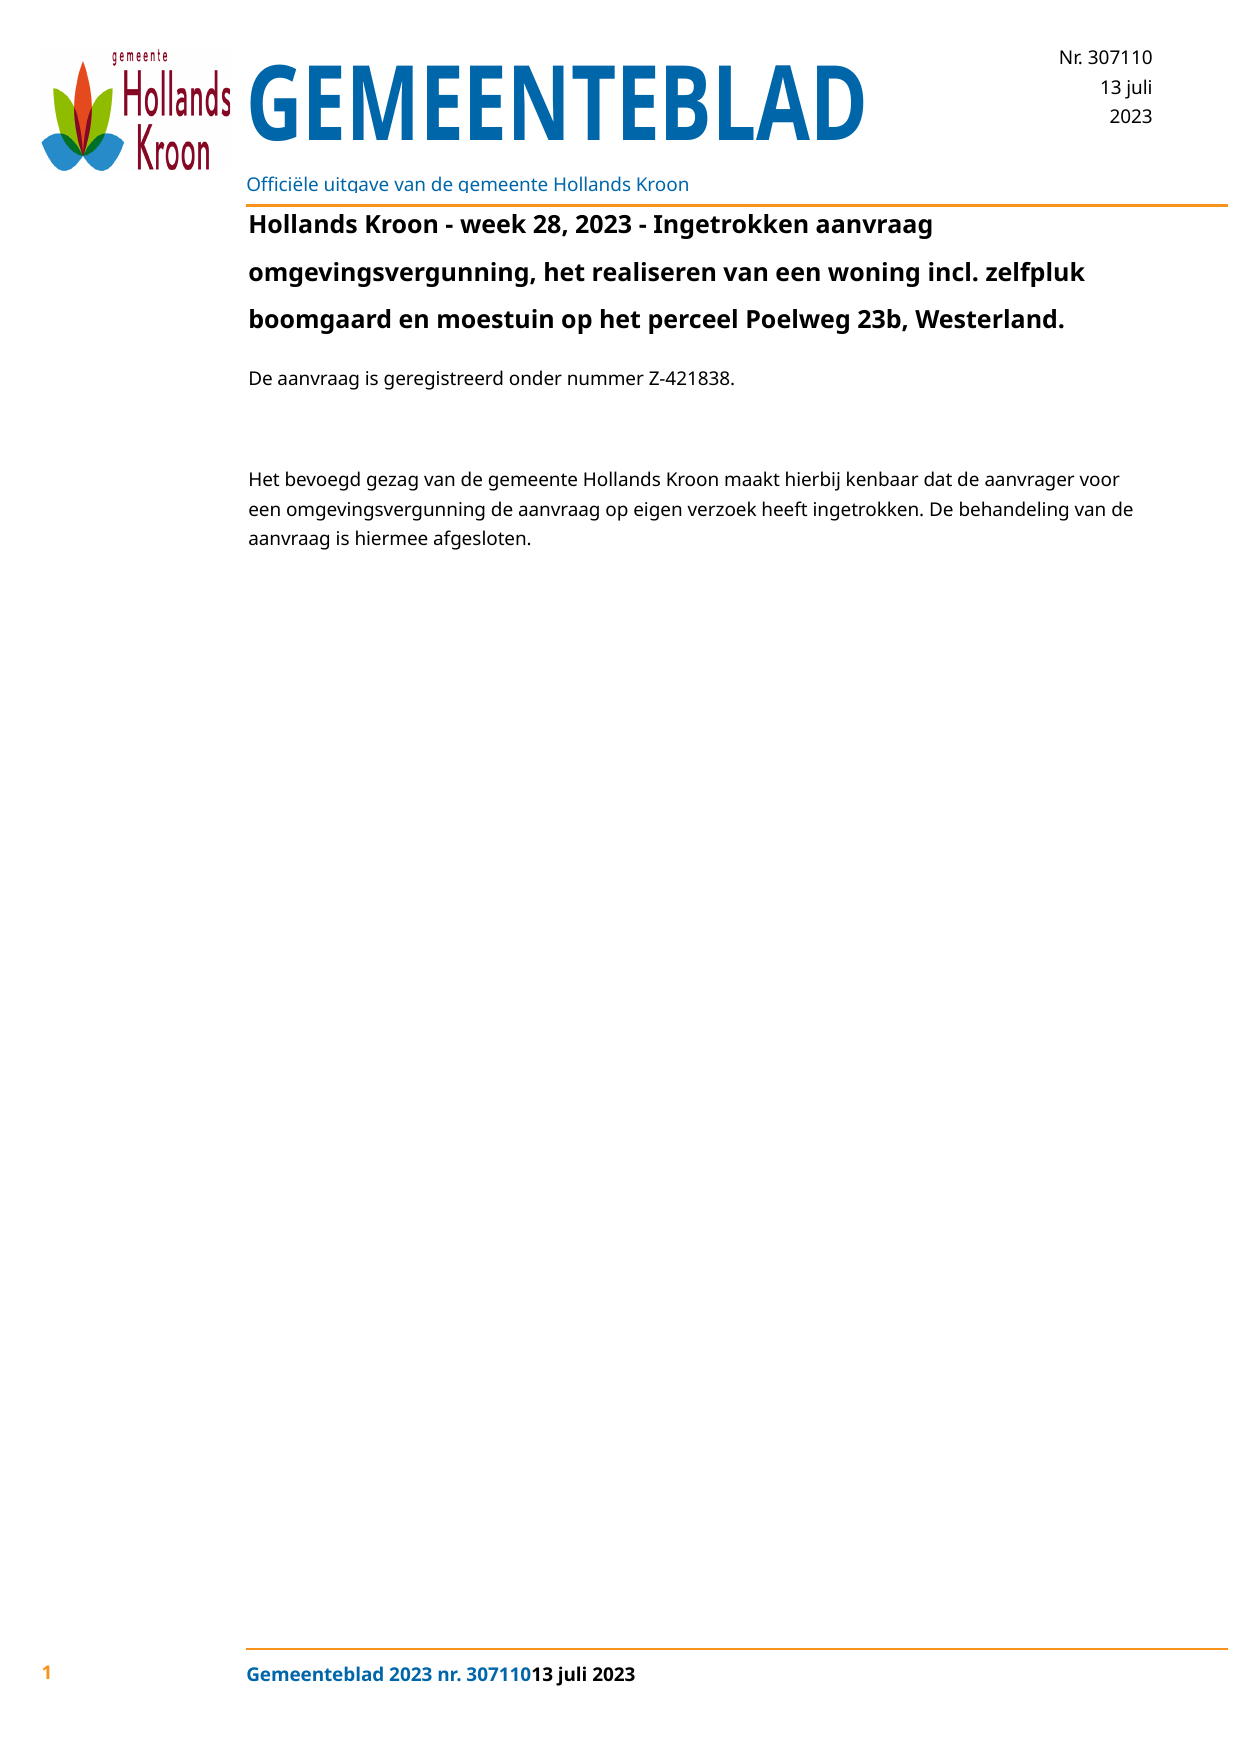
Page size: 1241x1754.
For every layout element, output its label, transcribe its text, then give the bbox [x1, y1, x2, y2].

text De aanvraag is geregistreerd onder nummer Z-421838. [248, 366, 1152, 391]
text Hollands Kroon - week 28, 2023 - Ingetrokken aanvraag omgevingsvergunning, het realiseren van een woning incl. zelfpluk boomgaard en moestuin op het perceel Poelweg 23b, Westerland. [248, 207, 1152, 336]
picture [41, 47, 231, 172]
text Het bevoegd gezag van de gemeente Hollands Kroon maakt hierbij kenbaar dat de aanvrager voor een omgevingsvergunning de aanvraag op eigen verzoek heeft ingetrokken. De behandeling van de aanvraag is hiermee afgesloten. [248, 466, 1152, 551]
